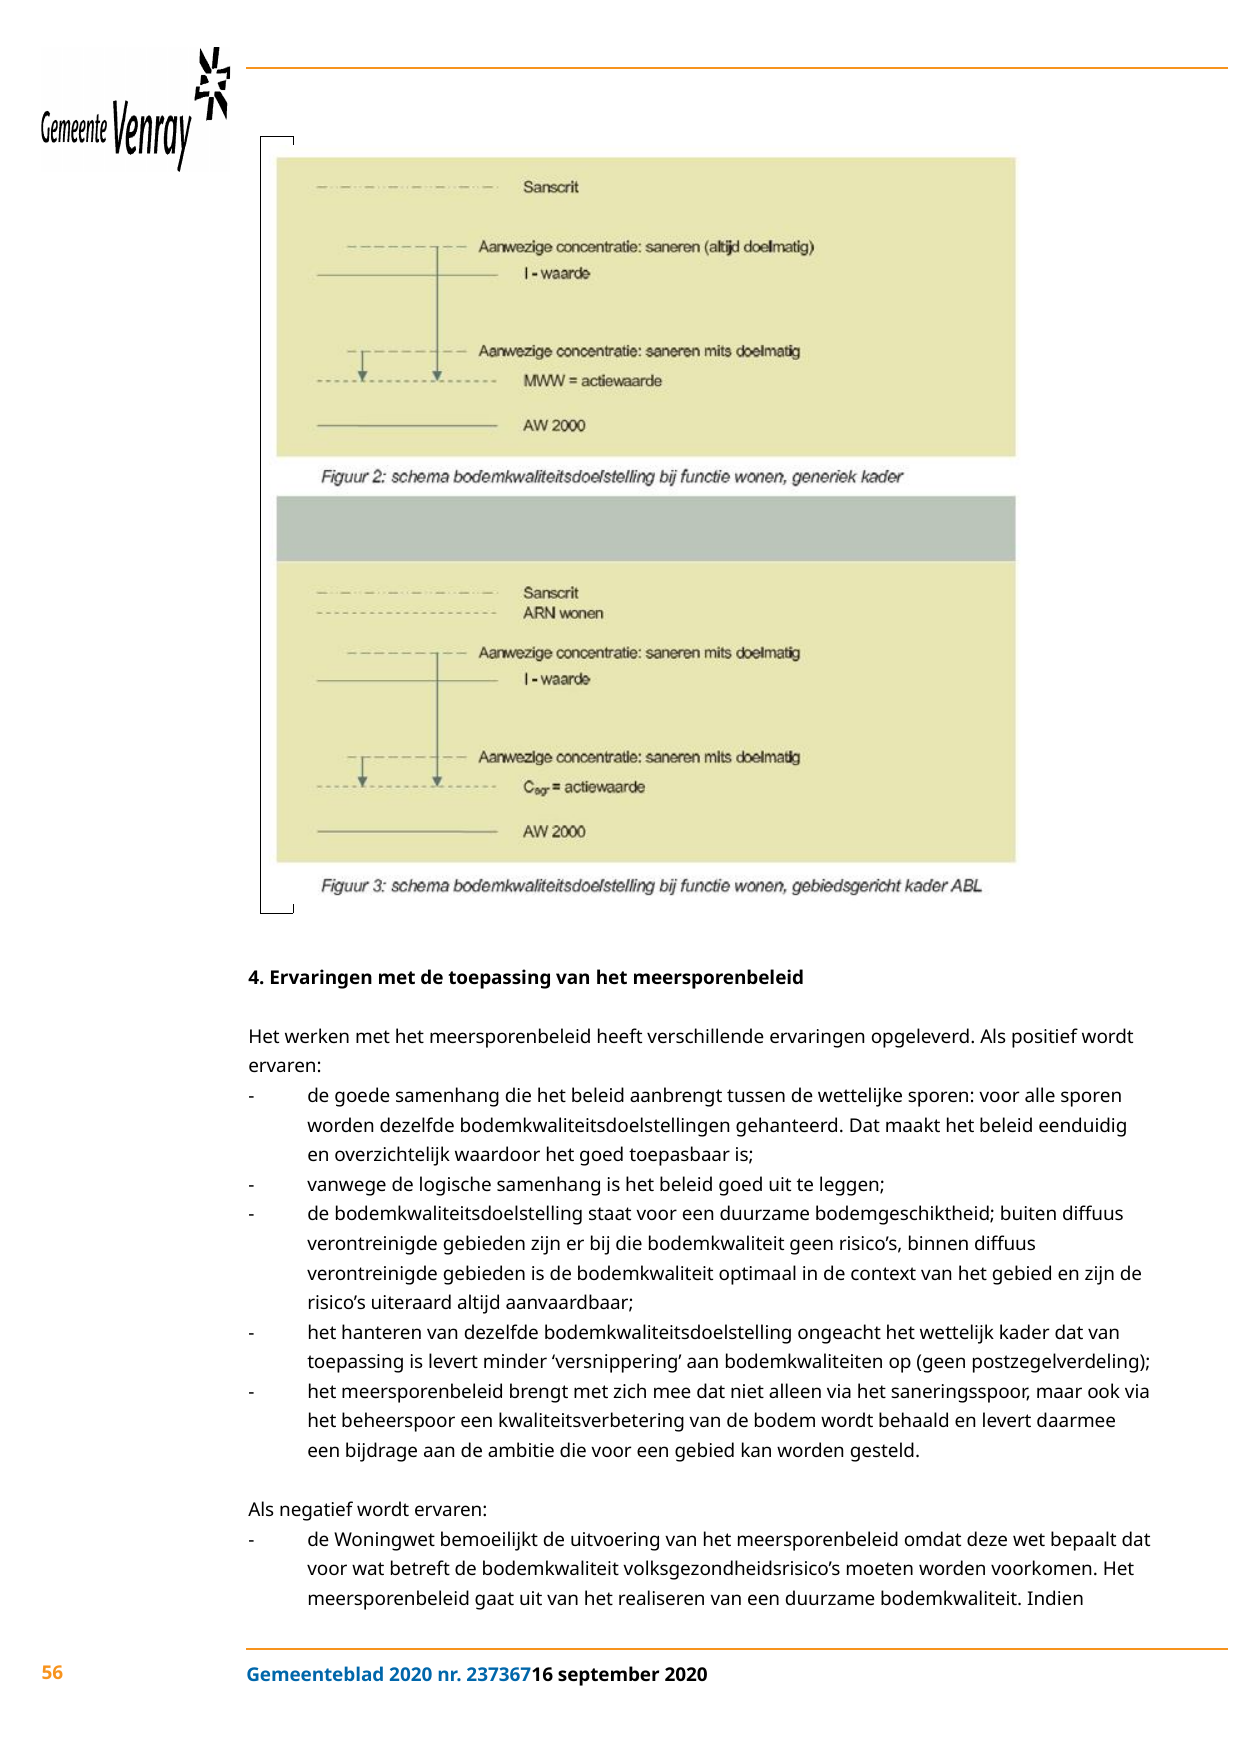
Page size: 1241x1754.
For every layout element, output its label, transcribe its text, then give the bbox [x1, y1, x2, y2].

list het meersporenbeleid brengt met zich mee dat niet alleen via het saneringsspoor, maar ook via het beheerspoor een kwaliteitsverbetering van de bodem wordt behaald en levert daarmee een bijdrage aan de ambitie die voor een gebied kan worden gesteld. [248, 1378, 1152, 1463]
picture [41, 47, 231, 172]
list vanwege de logische samenhang is het beleid goed uit te leggen; [248, 1171, 1152, 1197]
list de goede samenhang die het beleid aanbrengt tussen de wettelijke sporen: voor alle sporen worden dezelfde bodemkwaliteitsdoelstellingen gehanteerd. Dat maakt het beleid eenduidig en overzichtelijk waardoor het goed toepasbaar is; [248, 1082, 1152, 1167]
text Als negatief wordt ervaren: [248, 1496, 1152, 1522]
text 4. Ervaringen met de toepassing van het meersporenbeleid [248, 964, 1152, 990]
list het hanteren van dezelfde bodemkwaliteitsdoelstelling ongeacht het wettelijk kader dat van toepassing is levert minder ‘versnippering’ aan bodemkwaliteiten op (geen postzegelverdeling); [248, 1319, 1152, 1374]
list de Woningwet bemoeilijkt de uitvoering van het meersporenbeleid omdat deze wet bepaalt dat voor wat betreft de bodemkwaliteit volksgezondheidsrisico’s moeten worden voorkomen. Het meersporenbeleid gaat uit van het realiseren van een duurzame bodemkwaliteit. Indien [248, 1526, 1152, 1611]
list de bodemkwaliteitsdoelstelling staat voor een duurzame bodemgeschiktheid; buiten diffuus verontreinigde gebieden zijn er bij die bodemkwaliteit geen risico’s, binnen diffuus verontreinigde gebieden is de bodemkwaliteit optimaal in de context van het gebied en zijn de risico’s uiteraard altijd aanvaardbaar; [248, 1201, 1152, 1315]
picture [268, 145, 1022, 904]
text Het werken met het meersporenbeleid heeft verschillende ervaringen opgeleverd. Als positief wordt ervaren: [248, 1023, 1152, 1078]
